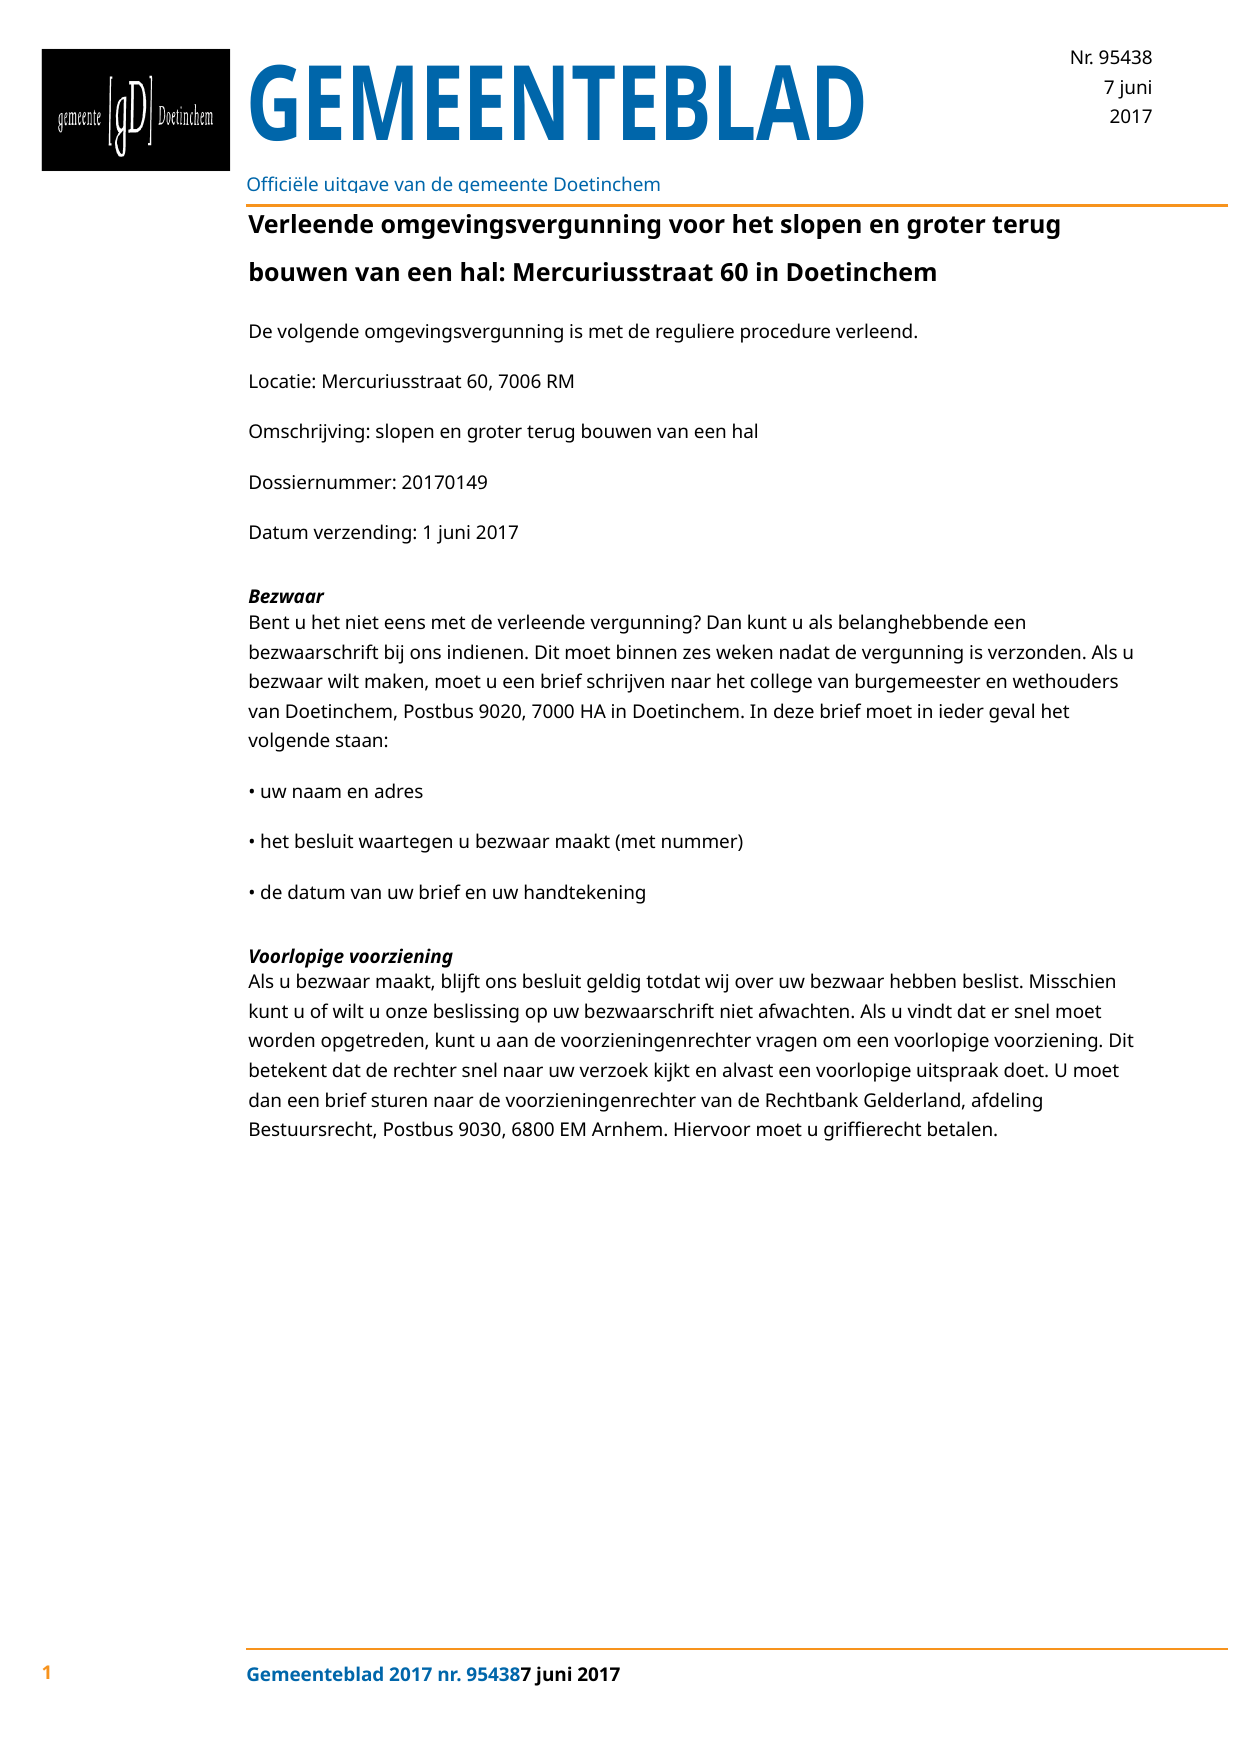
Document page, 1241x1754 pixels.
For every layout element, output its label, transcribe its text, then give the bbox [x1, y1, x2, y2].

picture [41, 47, 231, 172]
text Bent u het niet eens met de verleende vergunning? Dan kunt u als belanghebbende een bezwaarschrift bij ons indienen. Dit moet binnen zes weken nadat de vergunning is verzonden. Als u bezwaar wilt maken, moet u een brief schrijven naar het college van burgemeester en wethouders van Doetinchem, Postbus 9020, 7000 HA in Doetinchem. In deze brief moet in ieder geval het volgende staan: [248, 609, 1152, 753]
text Locatie: Mercuriusstraat 60, 7006 RM [248, 368, 1152, 394]
text Verleende omgevingsvergunning voor het slopen en groter terug bouwen van een hal: Mercuriusstraat 60 in Doetinchem [248, 207, 1152, 288]
text • de datum van uw brief en uw handtekening [248, 879, 1152, 904]
text Als u bezwaar maakt, blijft ons besluit geldig totdat wij over uw bezwaar hebben beslist. Misschien kunt u of wilt u onze beslissing op uw bezwaarschrift niet afwachten. Als u vindt dat er snel moet worden opgetreden, kunt u aan de voorzieningenrechter vragen om een voorlopige voorziening. Dit betekent dat de rechter snel naar uw verzoek kijkt en alvast een voorlopige uitspraak doet. U moet dan een brief sturen naar de voorzieningenrechter van de Rechtbank Gelderland, afdeling Bestuursrecht, Postbus 9030, 6800 EM Arnhem. Hiervoor moet u griffierecht betalen. [248, 968, 1152, 1142]
text • het besluit waartegen u bezwaar maakt (met nummer) [248, 828, 1152, 854]
text De volgende omgevingsvergunning is met de reguliere procedure verleend. [248, 318, 1152, 344]
text • uw naam en adres [248, 778, 1152, 804]
text Datum verzending: 1 juni 2017 [248, 519, 1152, 545]
text Omschrijving: slopen en groter terug bouwen van een hal [248, 419, 1152, 444]
text Voorlopige voorziening [248, 943, 1152, 968]
text Dossiernummer: 20170149 [248, 469, 1152, 495]
text Bezwaar [248, 583, 1152, 609]
